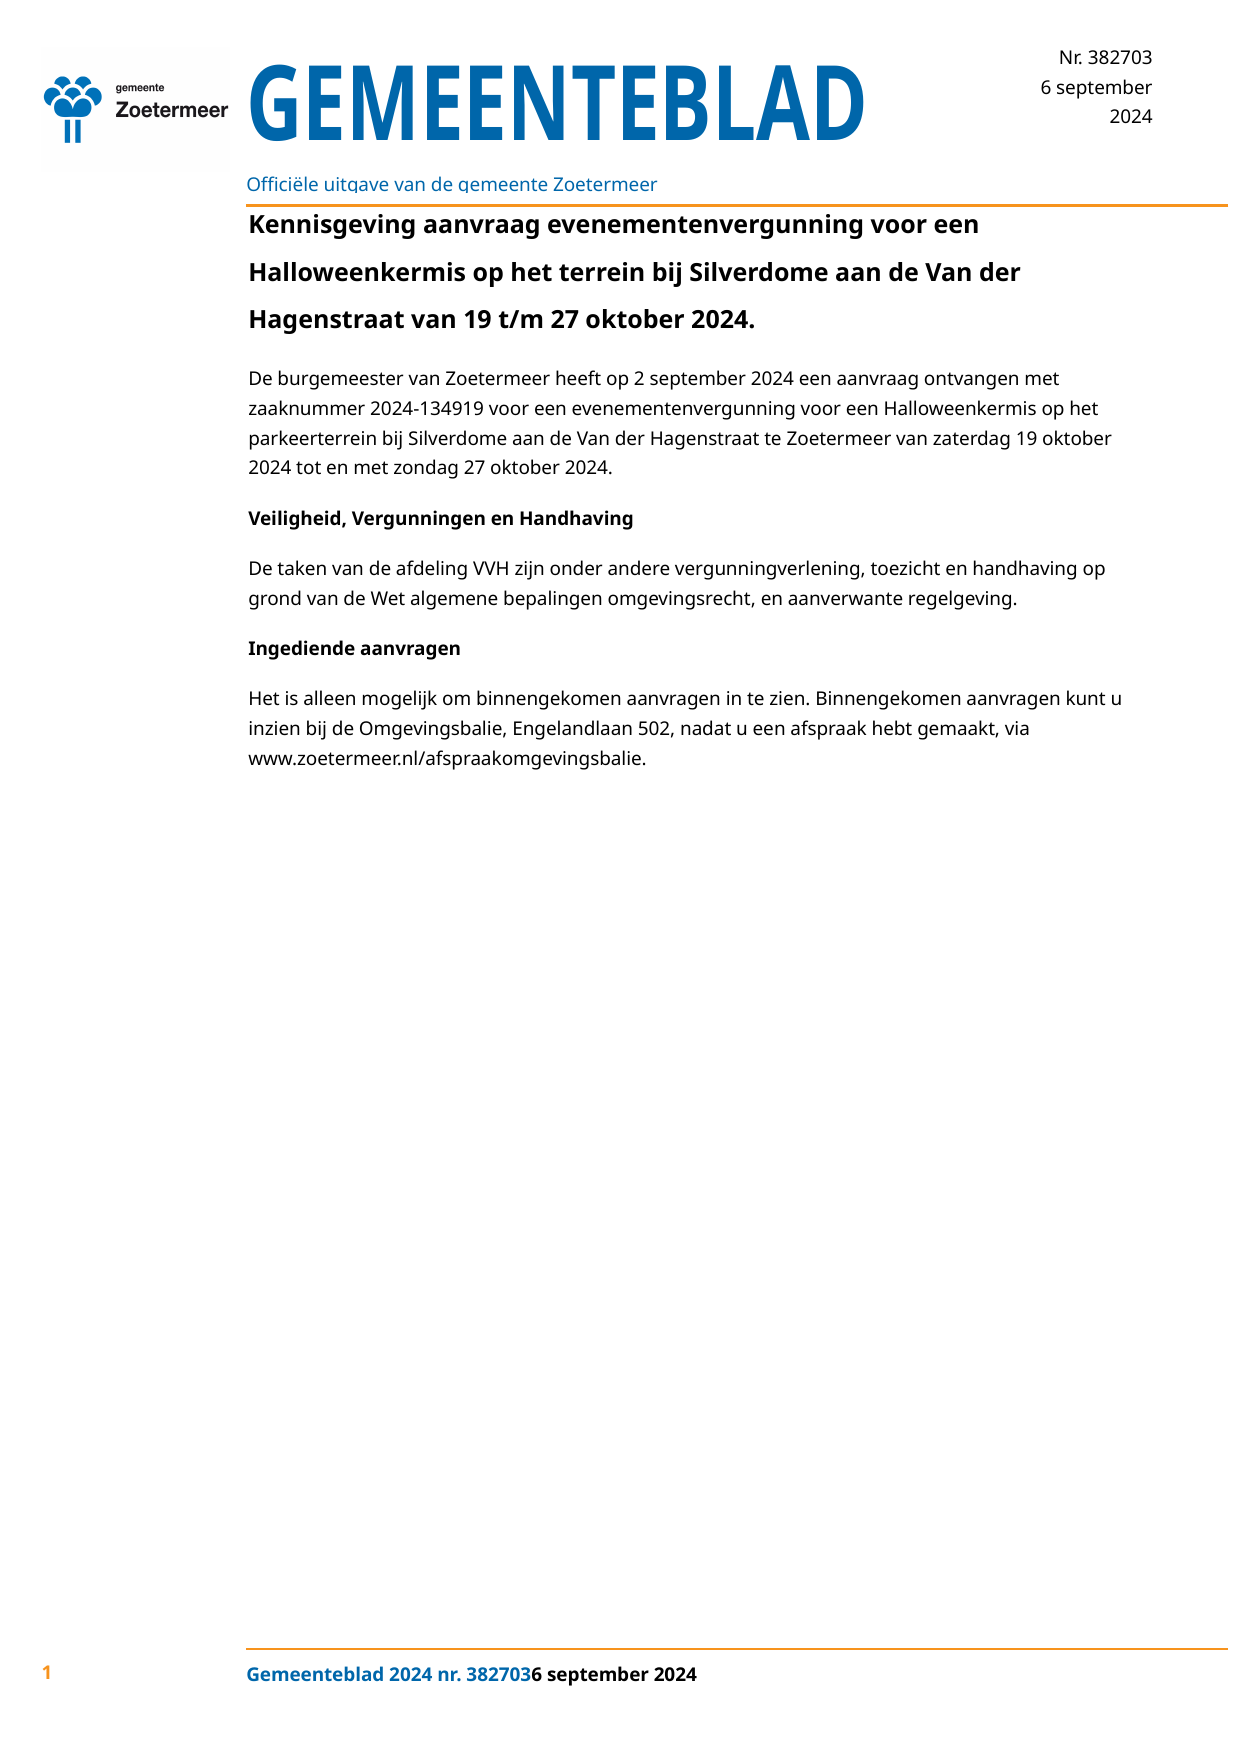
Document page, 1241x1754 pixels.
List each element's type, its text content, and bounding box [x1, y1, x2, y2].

text Ingediende aanvragen [248, 635, 1152, 661]
text Veiligheid, Vergunningen en Handhaving [248, 505, 1152, 530]
text De taken van de afdeling VVH zijn onder andere vergunningverlening, toezicht en handhaving op grond van de Wet algemene bepalingen omgevingsrecht, en aanverwante regelgeving. [248, 555, 1152, 610]
text Kennisgeving aanvraag evenementenvergunning voor een Halloweenkermis op het terrein bij Silverdome aan de Van der Hagenstraat van 19 t/m 27 oktober 2024. [248, 207, 1152, 336]
text De burgemeester van Zoetermeer heeft op 2 september 2024 een aanvraag ontvangen met zaaknummer 2024-134919 voor een evenementenvergunning voor een Halloweenkermis op het parkeerterrein bij Silverdome aan de Van der Hagenstraat te Zoetermeer van zaterdag 19 oktober 2024 tot en met zondag 27 oktober 2024. [248, 366, 1152, 480]
picture [41, 47, 231, 172]
text Het is alleen mogelijk om binnengekomen aanvragen in te zien. Binnengekomen aanvragen kunt u inzien bij de Omgevingsbalie, Engelandlaan 502, nadat u een afspraak hebt gemaakt, via www.zoetermeer.nl/afspraakomgevingsbalie. [248, 686, 1152, 770]
